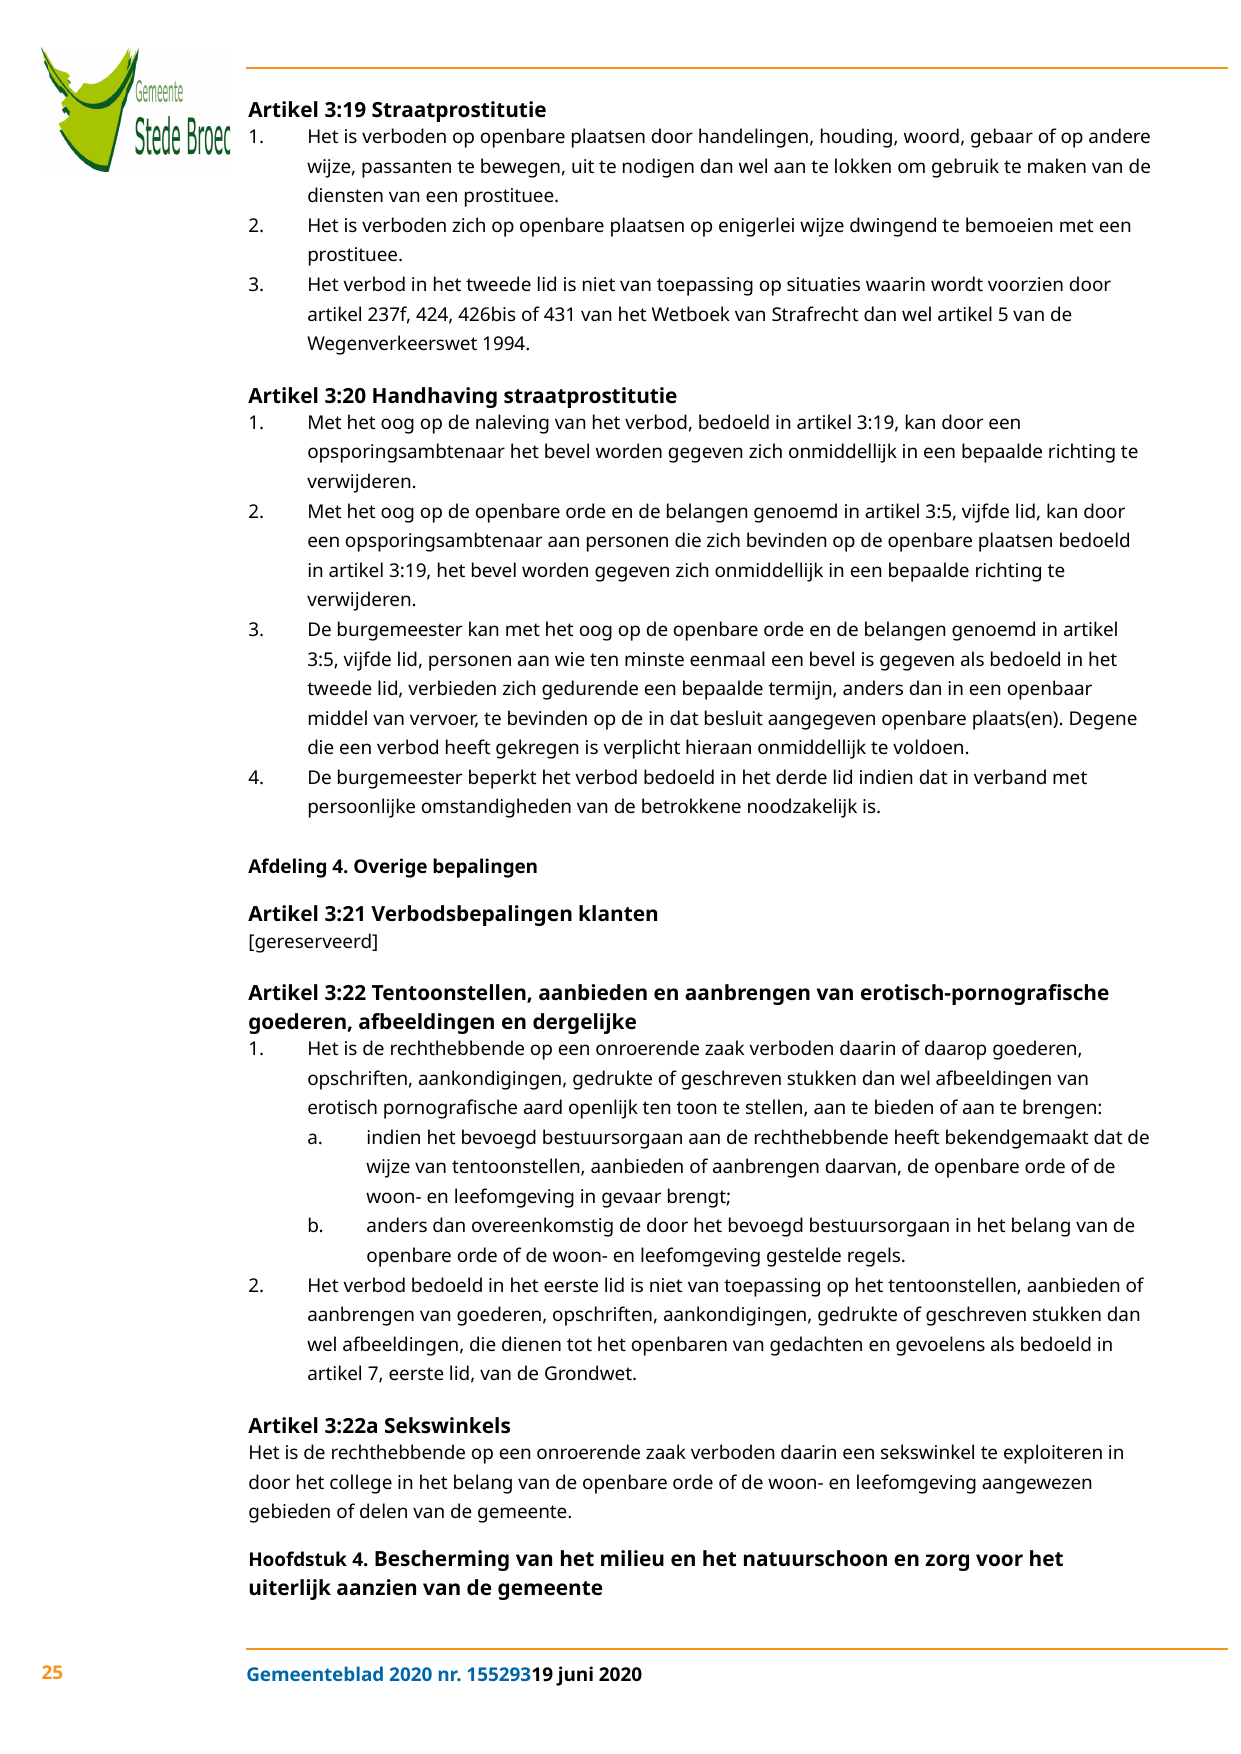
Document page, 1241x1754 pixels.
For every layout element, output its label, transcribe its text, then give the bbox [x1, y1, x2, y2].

list De burgemeester kan met het oog op de openbare orde en de belangen genoemd in artikel 3:5, vijfde lid, personen aan wie ten minste eenmaal een bevel is gegeven als bedoeld in het tweede lid, verbieden zich gedurende een bepaalde termijn, anders dan in een openbaar middel van vervoer, te bevinden op de in dat besluit aangegeven openbare plaats(en). Degene die een verbod heeft gekregen is verplicht hieraan onmiddellijk te voldoen. [248, 616, 1152, 760]
text Artikel 3:20 Handhaving straatprostitutie [248, 381, 1152, 409]
list De burgemeester beperkt het verbod bedoeld in het derde lid indien dat in verband met persoonlijke omstandigheden van de betrokkene noodzakelijk is. [248, 764, 1152, 819]
text Artikel 3:22 Tentoonstellen, aanbieden en aanbrengen van erotisch-pornografische goederen, afbeeldingen en dergelijke [248, 978, 1152, 1035]
text Artikel 3:21 Verbodsbepalingen klanten [248, 899, 1152, 928]
list anders dan overeenkomstig de door het bevoegd bestuursorgaan in het belang van de openbare orde of de woon- en leefomgeving gestelde regels. [307, 1213, 1152, 1268]
list Het is de rechthebbende op een onroerende zaak verboden daarin of daarop goederen, opschriften, aankondigingen, gedrukte of geschreven stukken dan wel afbeeldingen van erotisch pornografische aard openlijk ten toon te stellen, aan te bieden of aan te brengen: [248, 1035, 1152, 1120]
list Met het oog op de openbare orde en de belangen genoemd in artikel 3:5, vijfde lid, kan door een opsporingsambtenaar aan personen die zich bevinden op de openbare plaatsen bedoeld in artikel 3:19, het bevel worden gegeven zich onmiddellijk in een bepaalde richting te verwijderen. [248, 498, 1152, 612]
picture [41, 47, 231, 172]
list Het is verboden zich op openbare plaatsen op enigerlei wijze dwingend te bemoeien met een prostituee. [248, 212, 1152, 267]
list Het verbod bedoeld in het eerste lid is niet van toepassing op het tentoonstellen, aanbieden of aanbrengen van goederen, opschriften, aankondigingen, gedrukte of geschreven stukken dan wel afbeeldingen, die dienen tot het openbaren van gedachten en gevoelens als bedoeld in artikel 7, eerste lid, van de Grondwet. [248, 1272, 1152, 1386]
text Afdeling 4. Overige bepalingen [248, 853, 1152, 879]
list indien het bevoegd bestuursorgaan aan de rechthebbende heeft bekendgemaakt dat de wijze van tentoonstellen, aanbieden of aanbrengen daarvan, de openbare orde of de woon- en leefomgeving in gevaar brengt; [307, 1124, 1152, 1209]
list Het verbod in het tweede lid is niet van toepassing op situaties waarin wordt voorzien door artikel 237f, 424, 426bis of 431 van het Wetboek van Strafrecht dan wel artikel 5 van de Wegenverkeerswet 1994. [248, 271, 1152, 356]
text [gereserveerd] [248, 928, 1152, 954]
list Het is verboden op openbare plaatsen door handelingen, houding, woord, gebaar of op andere wijze, passanten te bewegen, uit te nodigen dan wel aan te lokken om gebruik te maken van de diensten van een prostituee. [248, 123, 1152, 208]
text Artikel 3:22a Sekswinkels [248, 1411, 1152, 1439]
text Artikel 3:19 Straatprostitutie [248, 95, 1152, 123]
text Het is de rechthebbende op een onroerende zaak verboden daarin een sekswinkel te exploiteren in door het college in het belang van de openbare orde of de woon- en leefomgeving aangewezen gebieden of delen van de gemeente. [248, 1439, 1152, 1524]
list Met het oog op de naleving van het verbod, bedoeld in artikel 3:19, kan door een opsporingsambtenaar het bevel worden gegeven zich onmiddellijk in een bepaalde richting te verwijderen. [248, 409, 1152, 494]
text Hoofdstuk 4. Bescherming van het milieu en het natuurschoon en zorg voor het uiterlijk aanzien van de gemeente [248, 1544, 1152, 1601]
